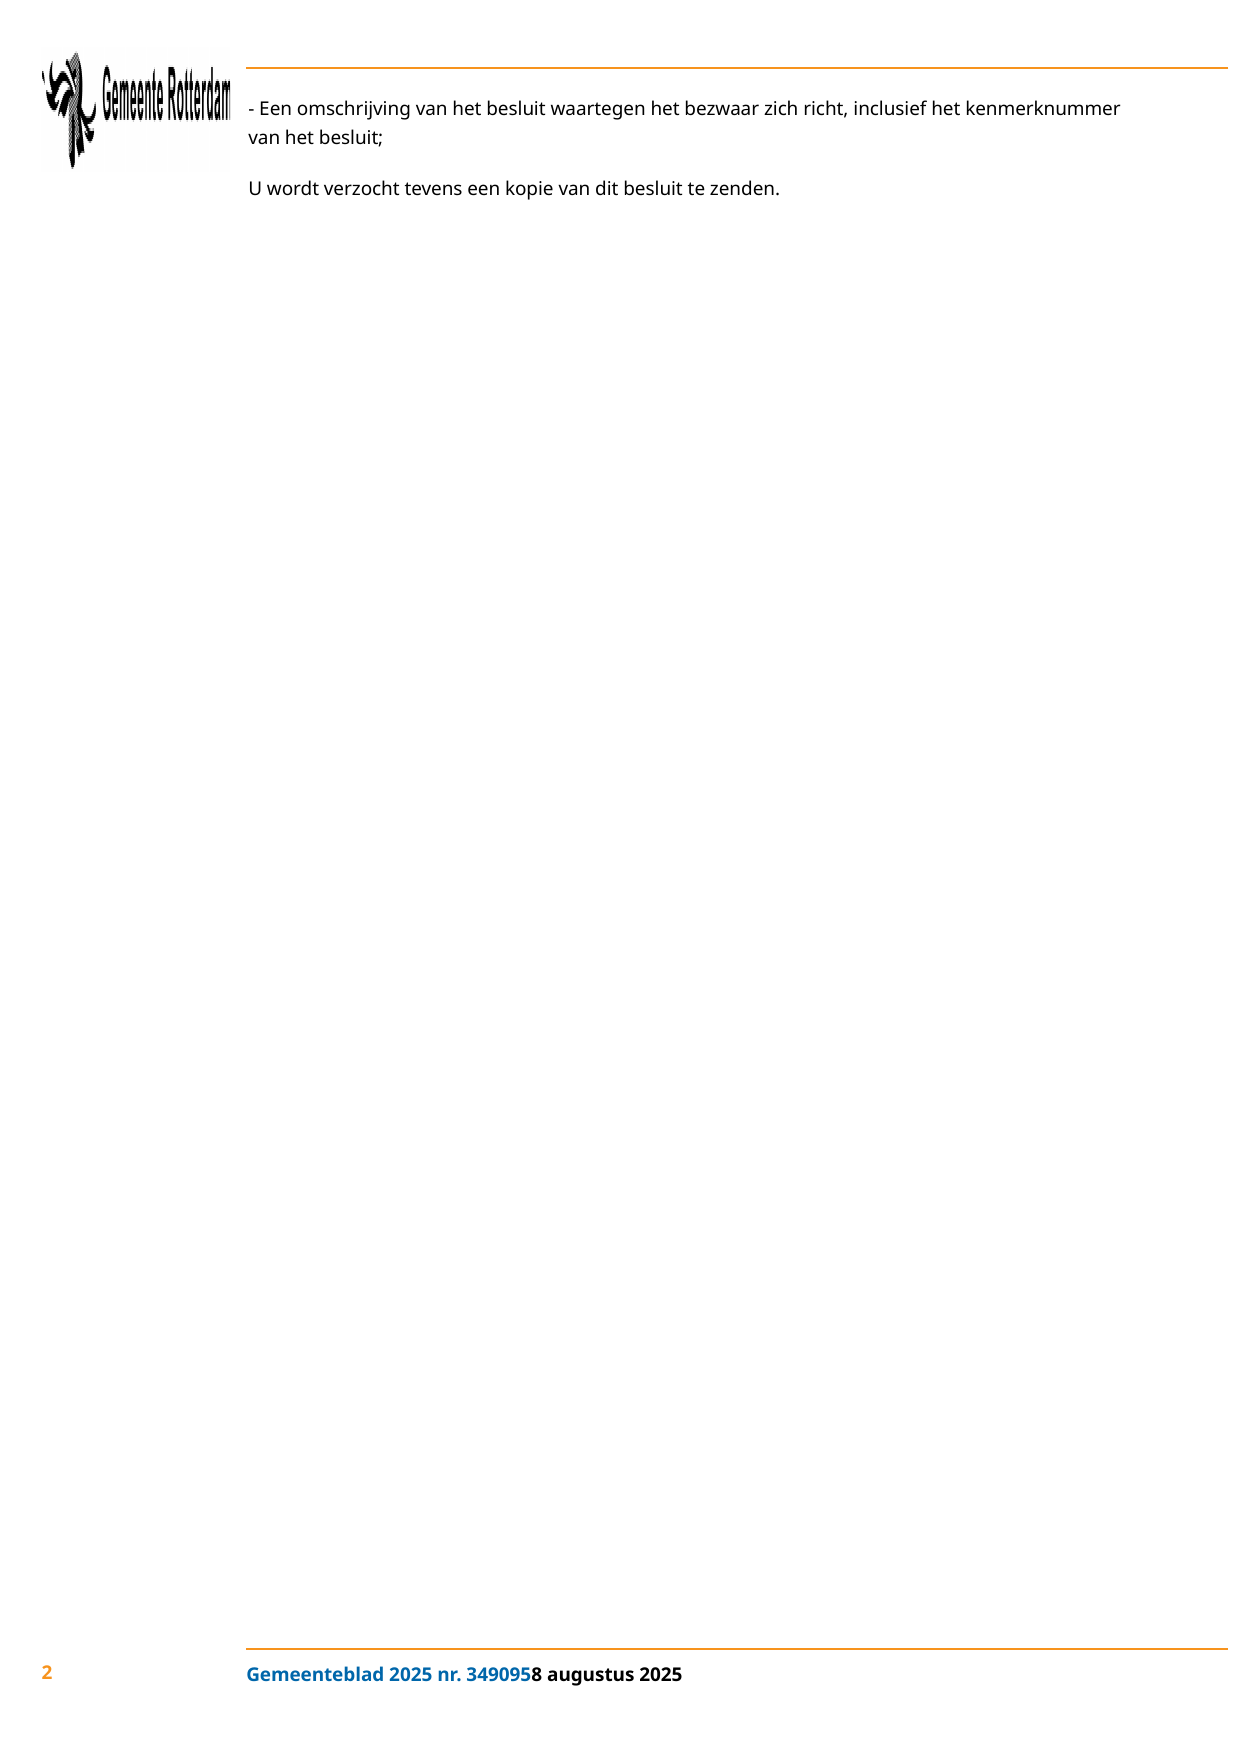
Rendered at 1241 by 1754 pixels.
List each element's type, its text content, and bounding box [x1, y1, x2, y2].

picture [41, 47, 231, 172]
text - Een omschrijving van het besluit waartegen het bezwaar zich richt, inclusief het kenmerknummer van het besluit; [248, 95, 1152, 150]
text U wordt verzocht tevens een kopie van dit besluit te zenden. [248, 175, 1152, 201]
